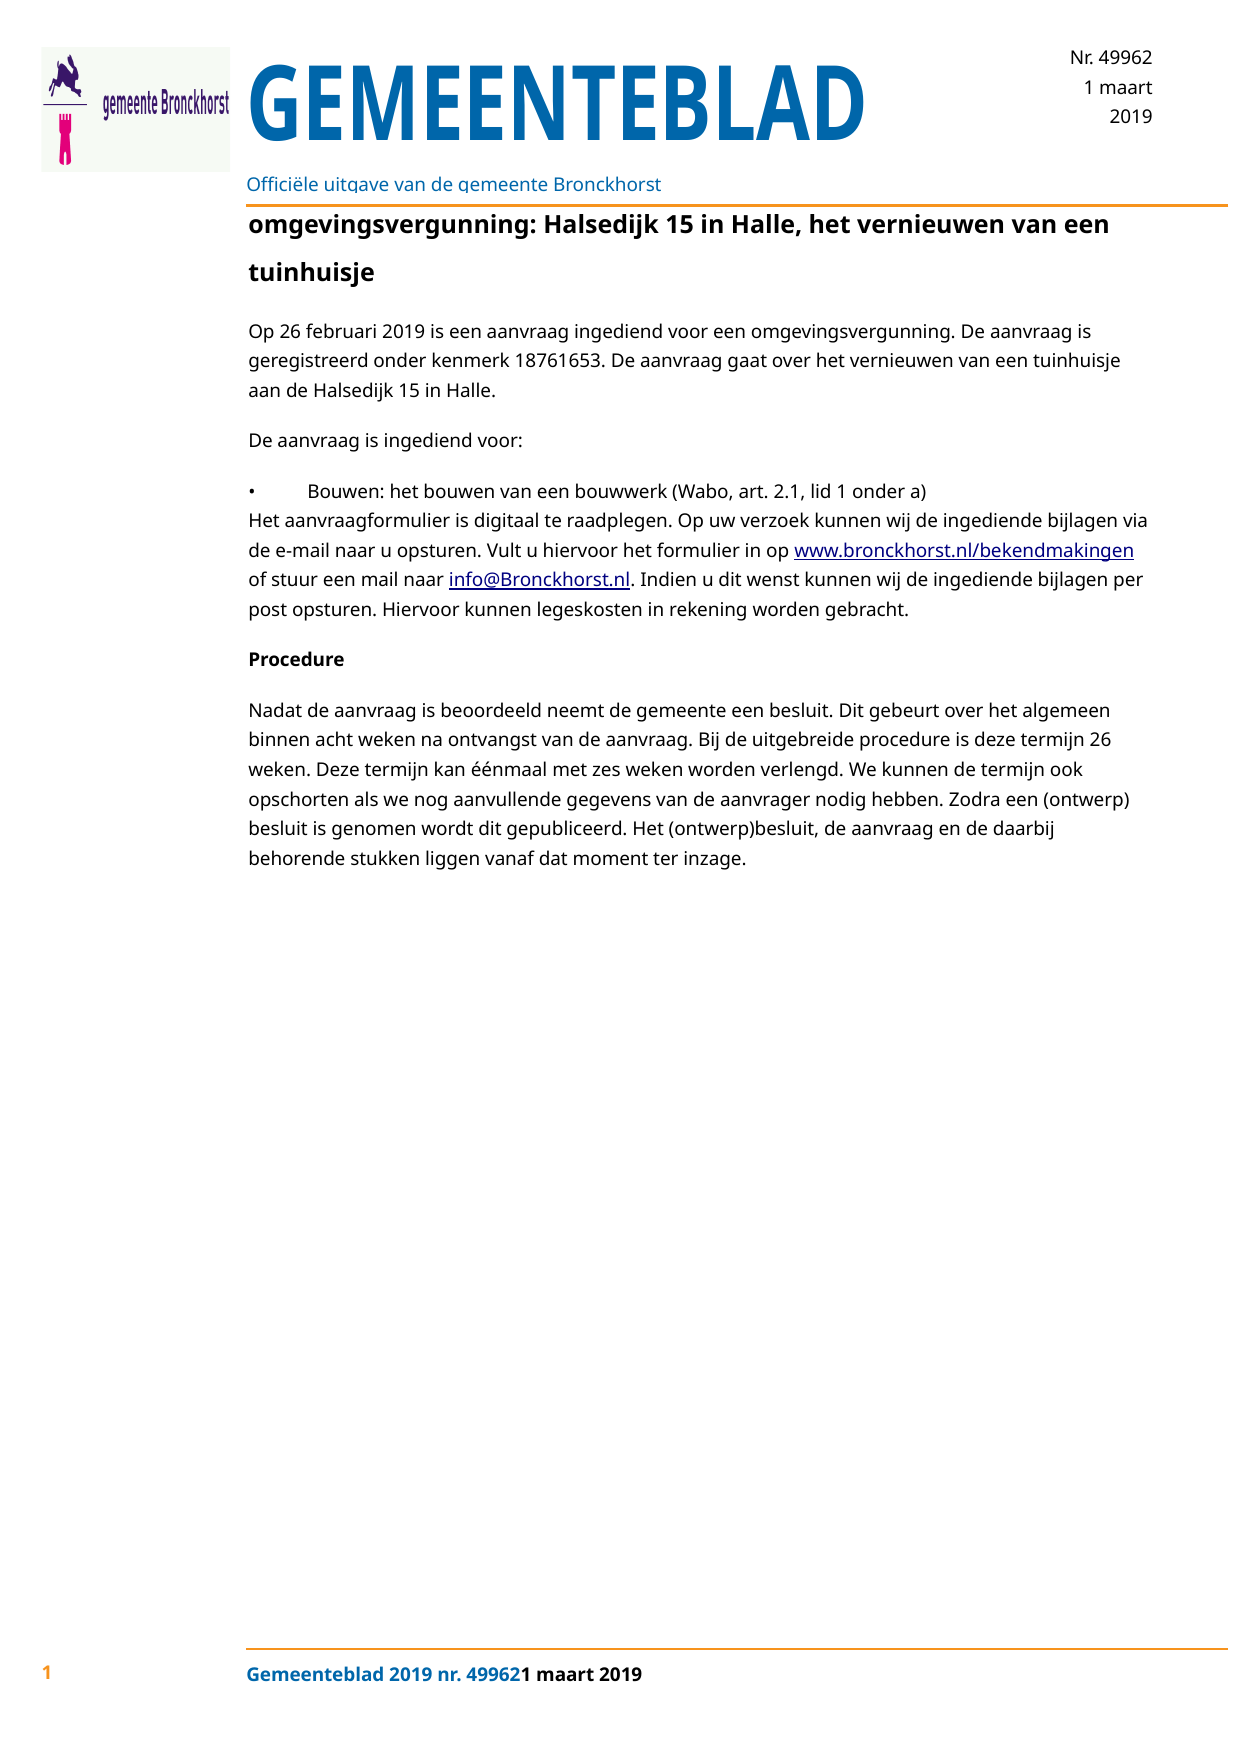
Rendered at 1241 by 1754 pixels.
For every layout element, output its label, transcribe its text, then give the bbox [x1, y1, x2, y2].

text De aanvraag is ingediend voor: [248, 427, 1152, 453]
text omgevingsvergunning: Halsedijk 15 in Halle, het vernieuwen van een tuinhuisje [248, 207, 1152, 288]
text Procedure [248, 647, 1152, 672]
text Nadat de aanvraag is beoordeeld neemt de gemeente een besluit. Dit gebeurt over het algemeen binnen acht weken na ontvangst van de aanvraag. Bij de uitgebreide procedure is deze termijn 26 weken. Deze termijn kan éénmaal met zes weken worden verlengd. We kunnen de termijn ook opschorten als we nog aanvullende gegevens van de aanvrager nodig hebben. Zodra een (ontwerp) besluit is genomen wordt dit gepubliceerd. Het (ontwerp)besluit, de aanvraag en de daarbij behorende stukken liggen vanaf dat moment ter inzage. [248, 697, 1152, 871]
picture [41, 47, 231, 172]
text Het aanvraagformulier is digitaal te raadplegen. Op uw verzoek kunnen wij de ingediende bijlagen via de e-mail naar u opsturen. Vult u hiervoor het formulier in op www.bronckhorst.nl/bekendmakingen of stuur een mail naar info@Bronckhorst.nl. Indien u dit wenst kunnen wij de ingediende bijlagen per post opsturen. Hiervoor kunnen legeskosten in rekening worden gebracht. [248, 507, 1152, 622]
text Op 26 februari 2019 is een aanvraag ingediend voor een omgevingsvergunning. De aanvraag is geregistreerd onder kenmerk 18761653. De aanvraag gaat over het vernieuwen van een tuinhuisje aan de Halsedijk 15 in Halle. [248, 318, 1152, 403]
list Bouwen: het bouwen van een bouwwerk (Wabo, art. 2.1, lid 1 onder a) [248, 478, 1152, 504]
